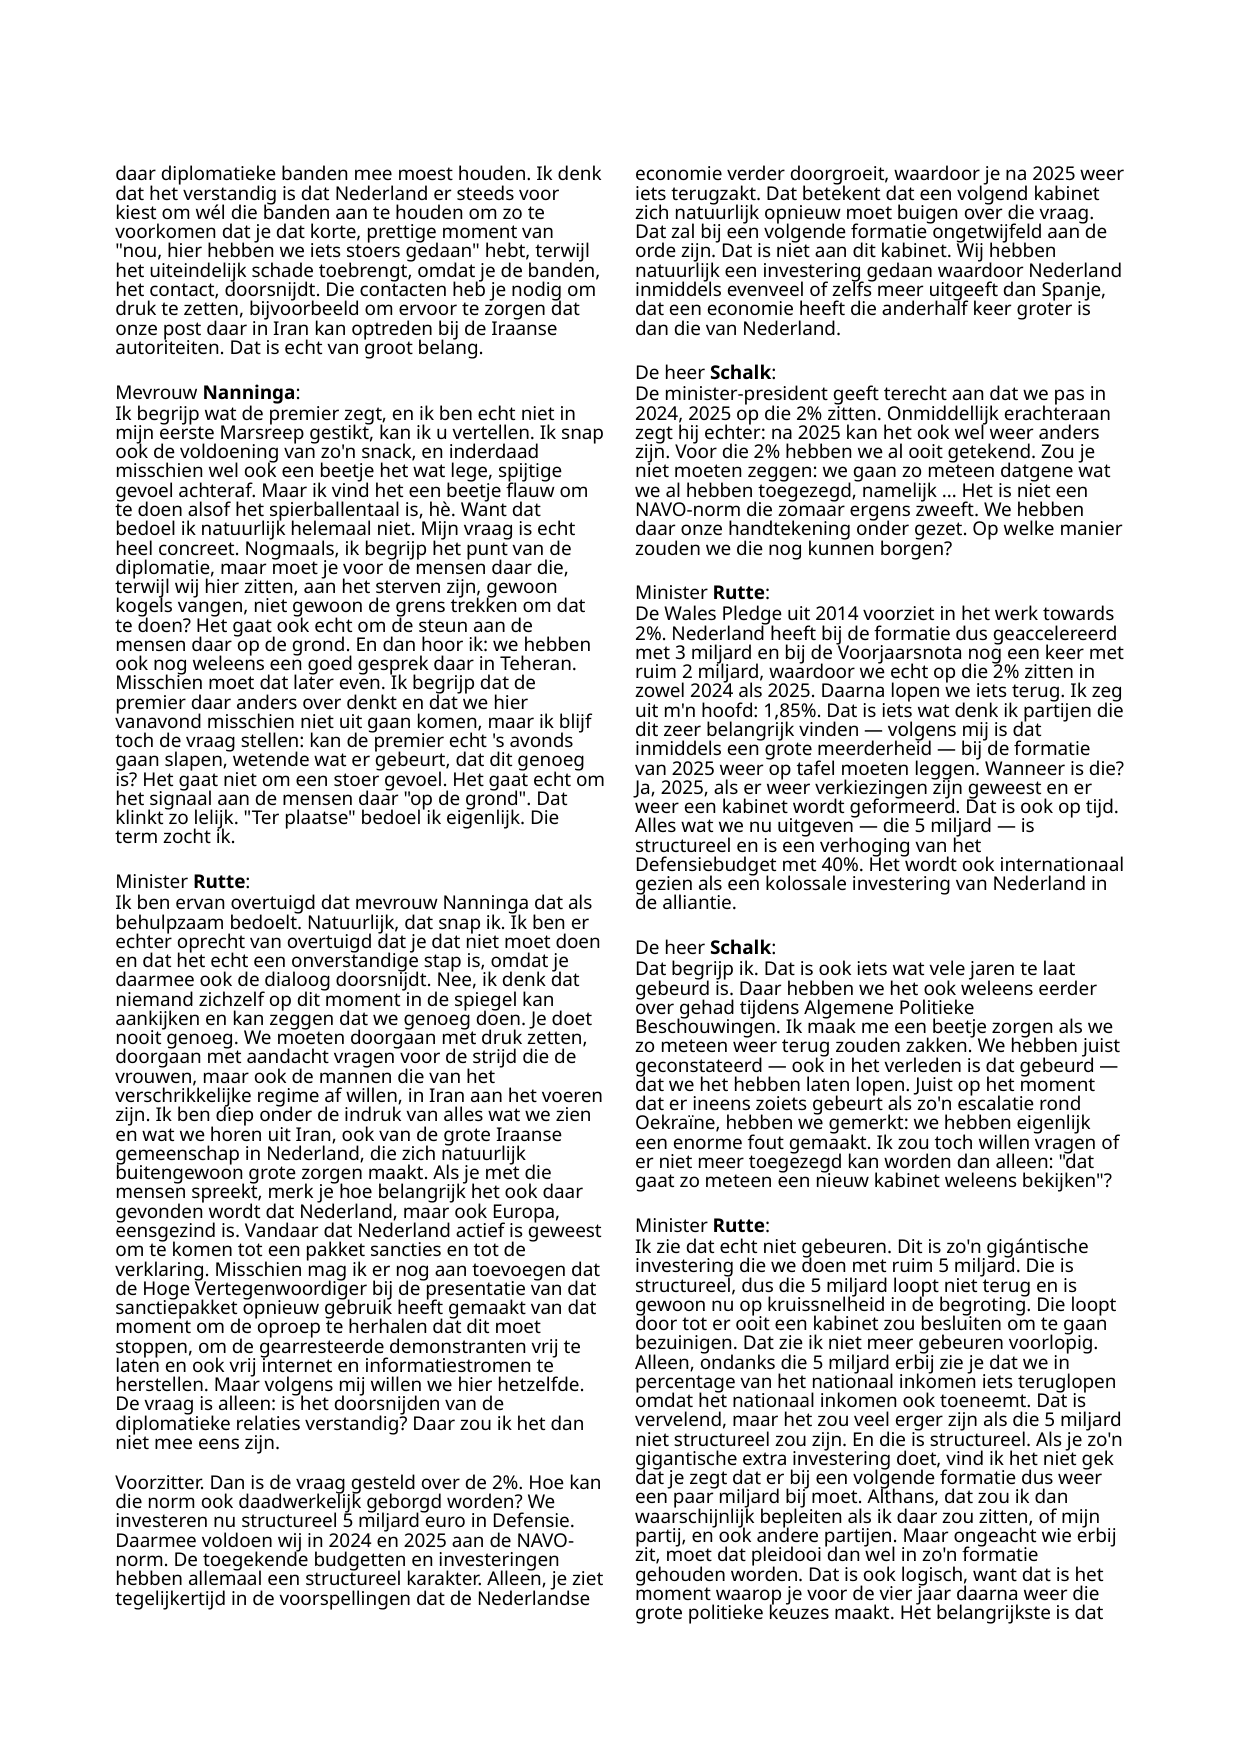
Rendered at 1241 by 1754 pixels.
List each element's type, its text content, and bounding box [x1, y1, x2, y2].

text Ik ben ervan overtuigd dat mevrouw Nanninga dat als behulpzaam bedoelt. Natuurlijk, dat snap ik. Ik ben er echter oprecht van overtuigd dat je dat niet moet doen en dat het echt een onverstandige stap is, omdat je daarmee ook de dialoog doorsnijdt. Nee, ik denk dat niemand zichzelf op dit moment in de spiegel kan aankijken en kan zeggen dat we genoeg doen. Je doet nooit genoeg. We moeten doorgaan met druk zetten, doorgaan met aandacht vragen voor de strijd die de vrouwen, maar ook de mannen die van het verschrikkelijke regime af willen, in Iran aan het voeren zijn. Ik ben diep onder de indruk van alles wat we zien en wat we horen uit Iran, ook van de grote Iraanse gemeenschap in Nederland, die zich natuurlijk buitengewoon grote zorgen maakt. Als je met die mensen spreekt, merk je hoe belangrijk het ook daar gevonden wordt dat Nederland, maar ook Europa, eensgezind is. Vandaar dat Nederland actief is geweest om te komen tot een pakket sancties en tot de verklaring. Misschien mag ik er nog aan toevoegen dat de Hoge Vertegenwoordiger bij de presentatie van dat sanctiepakket opnieuw gebruik heeft gemaakt van dat moment om de oproep te herhalen dat dit moet stoppen, om de gearresteerde demonstranten vrij te laten en ook vrij internet en informatiestromen te herstellen. Maar volgens mij willen we hier hetzelfde. De vraag is alleen: is het doorsnijden van de diplomatieke relaties verstandig? Daar zou ik het dan niet mee eens zijn. [115, 894, 605, 1453]
text De minister-president geeft terecht aan dat we pas in 2024, 2025 op die 2% zitten. Onmiddellijk erachteraan zegt hij echter: na 2025 kan het ook wel weer anders zijn. Voor die 2% hebben we al ooit getekend. Zou je niet moeten zeggen: we gaan zo meteen datgene wat we al hebben toegezegd, namelijk … Het is niet een NAVO-norm die zomaar ergens zweeft. We hebben daar onze handtekening onder gezet. Op welke manier zouden we die nog kunnen borgen? [635, 385, 1125, 559]
text Ik zie dat echt niet gebeuren. Dit is zo'n gigántische investering die we doen met ruim 5 miljard. Die is structureel, dus die 5 miljard loopt niet terug en is gewoon nu op kruissnelheid in de begroting. Die loopt door tot er ooit een kabinet zou besluiten om te gaan bezuinigen. Dat zie ik niet meer gebeuren voorlopig. Alleen, ondanks die 5 miljard erbij zie je dat we in percentage van het nationaal inkomen iets teruglopen omdat het nationaal inkomen ook toeneemt. Dat is vervelend, maar het zou veel erger zijn als die 5 miljard niet structureel zou zijn. En die is structureel. Als je zo'n gigantische extra investering doet, vind ik het niet gek dat je zegt dat er bij een volgende formatie dus weer een paar miljard bij moet. Althans, dat zou ik dan waarschijnlijk bepleiten als ik daar zou zitten, of mijn partij, en ook andere partijen. Maar ongeacht wie erbij zit, moet dat pleidooi dan wel in zo'n formatie gehouden worden. Dat is ook logisch, want dat is het moment waarop je voor de vier jaar daarna weer die grote politieke keuzes maakt. Het belangrijkste is dat [635, 1238, 1125, 1623]
text Minister Rutte: [115, 869, 605, 894]
text economie verder doorgroeit, waardoor je na 2025 weer iets terugzakt. Dat betekent dat een volgend kabinet zich natuurlijk opnieuw moet buigen over die vraag. Dat zal bij een volgende formatie ongetwijfeld aan de orde zijn. Dat is niet aan dit kabinet. Wij hebben natuurlijk een investering gedaan waardoor Nederland inmiddels evenveel of zelfs meer uitgeeft dan Spanje, dat een economie heeft die anderhalf keer groter is dan die van Nederland. [635, 165, 1125, 339]
text Dat begrijp ik. Dat is ook iets wat vele jaren te laat gebeurd is. Daar hebben we het ook weleens eerder over gehad tijdens Algemene Politieke Beschouwingen. Ik maak me een beetje zorgen als we zo meteen weer terug zouden zakken. We hebben juist geconstateerd — ook in het verleden is dat gebeurd — dat we het hebben laten lopen. Juist op het moment dat er ineens zoiets gebeurt als zo'n escalatie rond Oekraïne, hebben we gemerkt: we hebben eigenlijk een enorme fout gemaakt. Ik zou toch willen vragen of er niet meer toegezegd kan worden dan alleen: "dat gaat zo meteen een nieuw kabinet weleens bekijken"? [635, 960, 1125, 1191]
text Mevrouw Nanninga: [115, 379, 605, 404]
text De heer Schalk: [635, 934, 1125, 960]
text Minister Rutte: [635, 1212, 1125, 1238]
text Voorzitter. Dan is de vraag gesteld over de 2%. Hoe kan die norm ook daadwerkelijk geborgd worden? We investeren nu structureel 5 miljard euro in Defensie. Daarmee voldoen wij in 2024 en 2025 aan de NAVO-norm. De toegekende budgetten en investeringen hebben allemaal een structureel karakter. Alleen, je ziet tegelijkertijd in de voorspellingen dat de Nederlandse [115, 1474, 605, 1609]
text De Wales Pledge uit 2014 voorziet in het werk towards 2%. Nederland heeft bij de formatie dus geaccelereerd met 3 miljard en bij de Voorjaarsnota nog een keer met ruim 2 miljard, waardoor we echt op die 2% zitten in zowel 2024 als 2025. Daarna lopen we iets terug. Ik zeg uit m'n hoofd: 1,85%. Dat is iets wat denk ik partijen die dit zeer belangrijk vinden — volgens mij is dat inmiddels een grote meerderheid — bij de formatie van 2025 weer op tafel moeten leggen. Wanneer is die? Ja, 2025, als er weer verkiezingen zijn geweest en er weer een kabinet wordt geformeerd. Dat is ook op tijd. Alles wat we nu uitgeven — die 5 miljard — is structureel en is een verhoging van het Defensiebudget met 40%. Het wordt ook internationaal gezien als een kolossale investering van Nederland in de alliantie. [635, 605, 1125, 914]
text De heer Schalk: [635, 359, 1125, 385]
text daar diplomatieke banden mee moest houden. Ik denk dat het verstandig is dat Nederland er steeds voor kiest om wél die banden aan te houden om zo te voorkomen dat je dat korte, prettige moment van "nou, hier hebben we iets stoers gedaan" hebt, terwijl het uiteindelijk schade toebrengt, omdat je de banden, het contact, doorsnijdt. Die contacten heb je nodig om druk te zetten, bijvoorbeeld om ervoor te zorgen dat onze post daar in Iran kan optreden bij de Iraanse autoriteiten. Dat is echt van groot belang. [115, 165, 605, 358]
text Minister Rutte: [635, 579, 1125, 605]
text Ik begrijp wat de premier zegt, en ik ben echt niet in mijn eerste Marsreep gestikt, kan ik u vertellen. Ik snap ook de voldoening van zo'n snack, en inderdaad misschien wel ook een beetje het wat lege, spijtige gevoel achteraf. Maar ik vind het een beetje flauw om te doen alsof het spierballentaal is, hè. Want dat bedoel ik natuurlijk helemaal niet. Mijn vraag is echt heel concreet. Nogmaals, ik begrijp het punt van de diplomatie, maar moet je voor de mensen daar die, terwijl wij hier zitten, aan het sterven zijn, gewoon kogels vangen, niet gewoon de grens trekken om dat te doen? Het gaat ook echt om de steun aan de mensen daar op de grond. En dan hoor ik: we hebben ook nog weleens een goed gesprek daar in Teheran. Misschien moet dat later even. Ik begrijp dat de premier daar anders over denkt en dat we hier vanavond misschien niet uit gaan komen, maar ik blijf toch de vraag stellen: kan de premier echt 's avonds gaan slapen, wetende wat er gebeurt, dat dit genoeg is? Het gaat niet om een stoer gevoel. Het gaat echt om het signaal aan de mensen daar "op de grond". Dat klinkt zo lelijk. "Ter plaatse" bedoel ik eigenlijk. Die term zocht ik. [115, 404, 605, 848]
